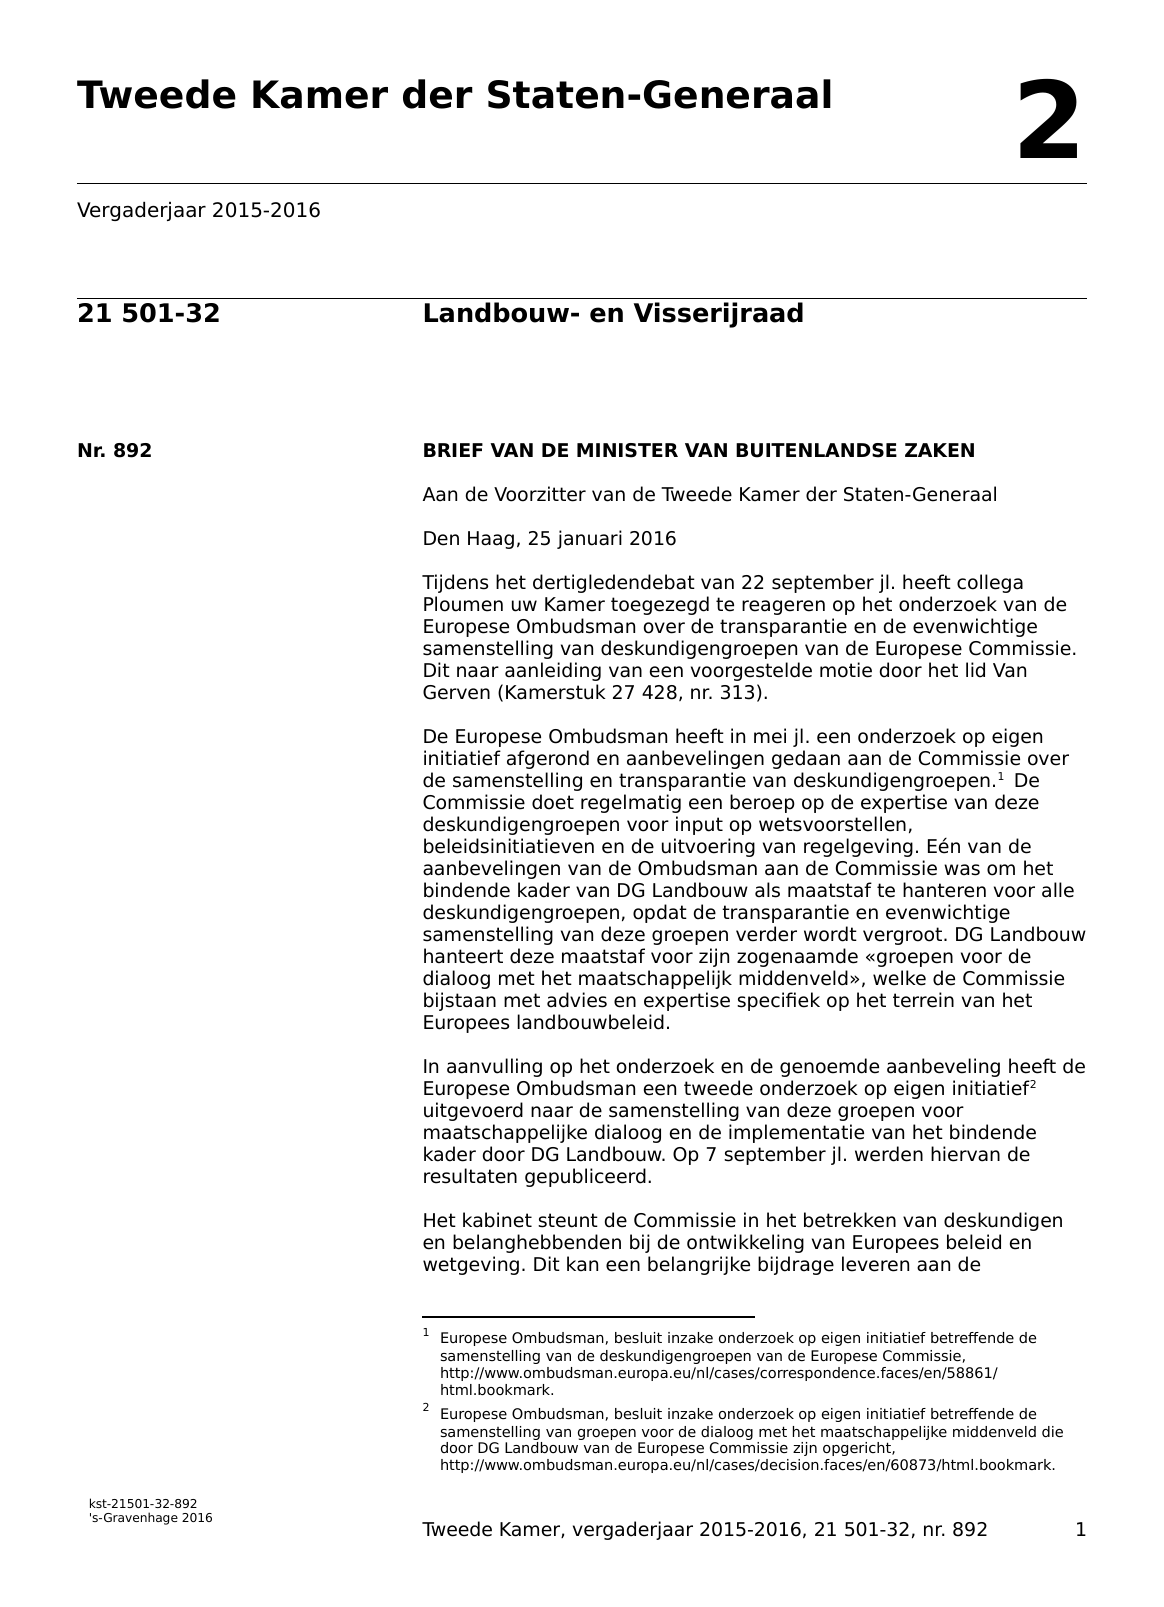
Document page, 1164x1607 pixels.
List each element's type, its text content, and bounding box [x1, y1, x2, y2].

text In aanvulling op het onderzoek en de genoemde aanbeveling heeft de Europese Ombudsman een tweede onderzoek op eigen initiatief uitgevoerd naar de samenstelling van deze groepen voor maatschappelijke dialoog en de implementatie van het bindende kader door DG Landbouw. Op 7 september jl. werden hiervan de resultaten gepubliceerd. [422, 1056, 1087, 1188]
text Europese Ombudsman, besluit inzake onderzoek op eigen initiatief betreffende de samenstelling van de deskundigengroepen van de Europese Commissie, http://www.ombudsman.europa.eu/nl/cases/correspondence.faces/en/58861/html.bookmark. [422, 1326, 1087, 1399]
table_cell Vergaderjaar 2015-2016 [77, 184, 1087, 298]
text Europese Ombudsman, besluit inzake onderzoek op eigen initiatief betreffende de samenstelling van groepen voor de dialoog met het maatschappelijke middenveld die door DG Landbouw van de Europese Commissie zijn opgericht, http://www.ombudsman.europa.eu/nl/cases/decision.faces/en/60873/html.bookmark. [422, 1402, 1087, 1474]
text Het kabinet steunt de Commissie in het betrekken van deskundigen en belanghebbenden bij de ontwikkeling van Europees beleid en wetgeving. Dit kan een belangrijke bijdrage leveren aan de [422, 1210, 1087, 1276]
table_header Tweede Kamer der Staten-Generaal [77, 59, 886, 183]
text kst-21501-32-892 [88, 1497, 323, 1511]
text Tijdens het dertigledendebat van 22 september jl. heeft collega Ploumen uw Kamer toegezegd te reageren op het onderzoek van de Europese Ombudsman over de transparantie en de evenwichtige samenstelling van deskundigengroepen van de Europese Commissie. Dit naar aanleiding van een voorgestelde motie door het lid Van Gerven (Kamerstuk 27 428, nr. 313). [422, 572, 1087, 704]
subtitle 21 501-32 Landbouw- en Visserijraad [77, 299, 1087, 329]
text Aan de Voorzitter van de Tweede Kamer der Staten-Generaal [422, 484, 1087, 506]
text 's-Gravenhage 2016 [88, 1511, 323, 1525]
table_header 2 [886, 59, 1087, 183]
subtitle Nr. 892 BRIEF VAN DE MINISTER VAN BUITENLANDSE ZAKEN [77, 440, 1087, 462]
text De Europese Ombudsman heeft in mei jl. een onderzoek op eigen initiatief afgerond en aanbevelingen gedaan aan de Commissie over de samenstelling en transparantie van deskundigengroepen. De Commissie doet regelmatig een beroep op de expertise van deze deskundigengroepen voor input op wetsvoorstellen, beleidsinitiatieven en de uitvoering van regelgeving. Eén van de aanbevelingen van de Ombudsman aan de Commissie was om het bindende kader van DG Landbouw als maatstaf te hanteren voor alle deskundigengroepen, opdat de transparantie en evenwichtige samenstelling van deze groepen verder wordt vergroot. DG Landbouw hanteert deze maatstaf voor zijn zogenaamde «groepen voor de dialoog met het maatschappelijk middenveld», welke de Commissie bijstaan met advies en expertise specifiek op het terrein van het Europees landbouwbeleid. [422, 726, 1087, 1034]
text Den Haag, 25 januari 2016 [422, 528, 1087, 550]
